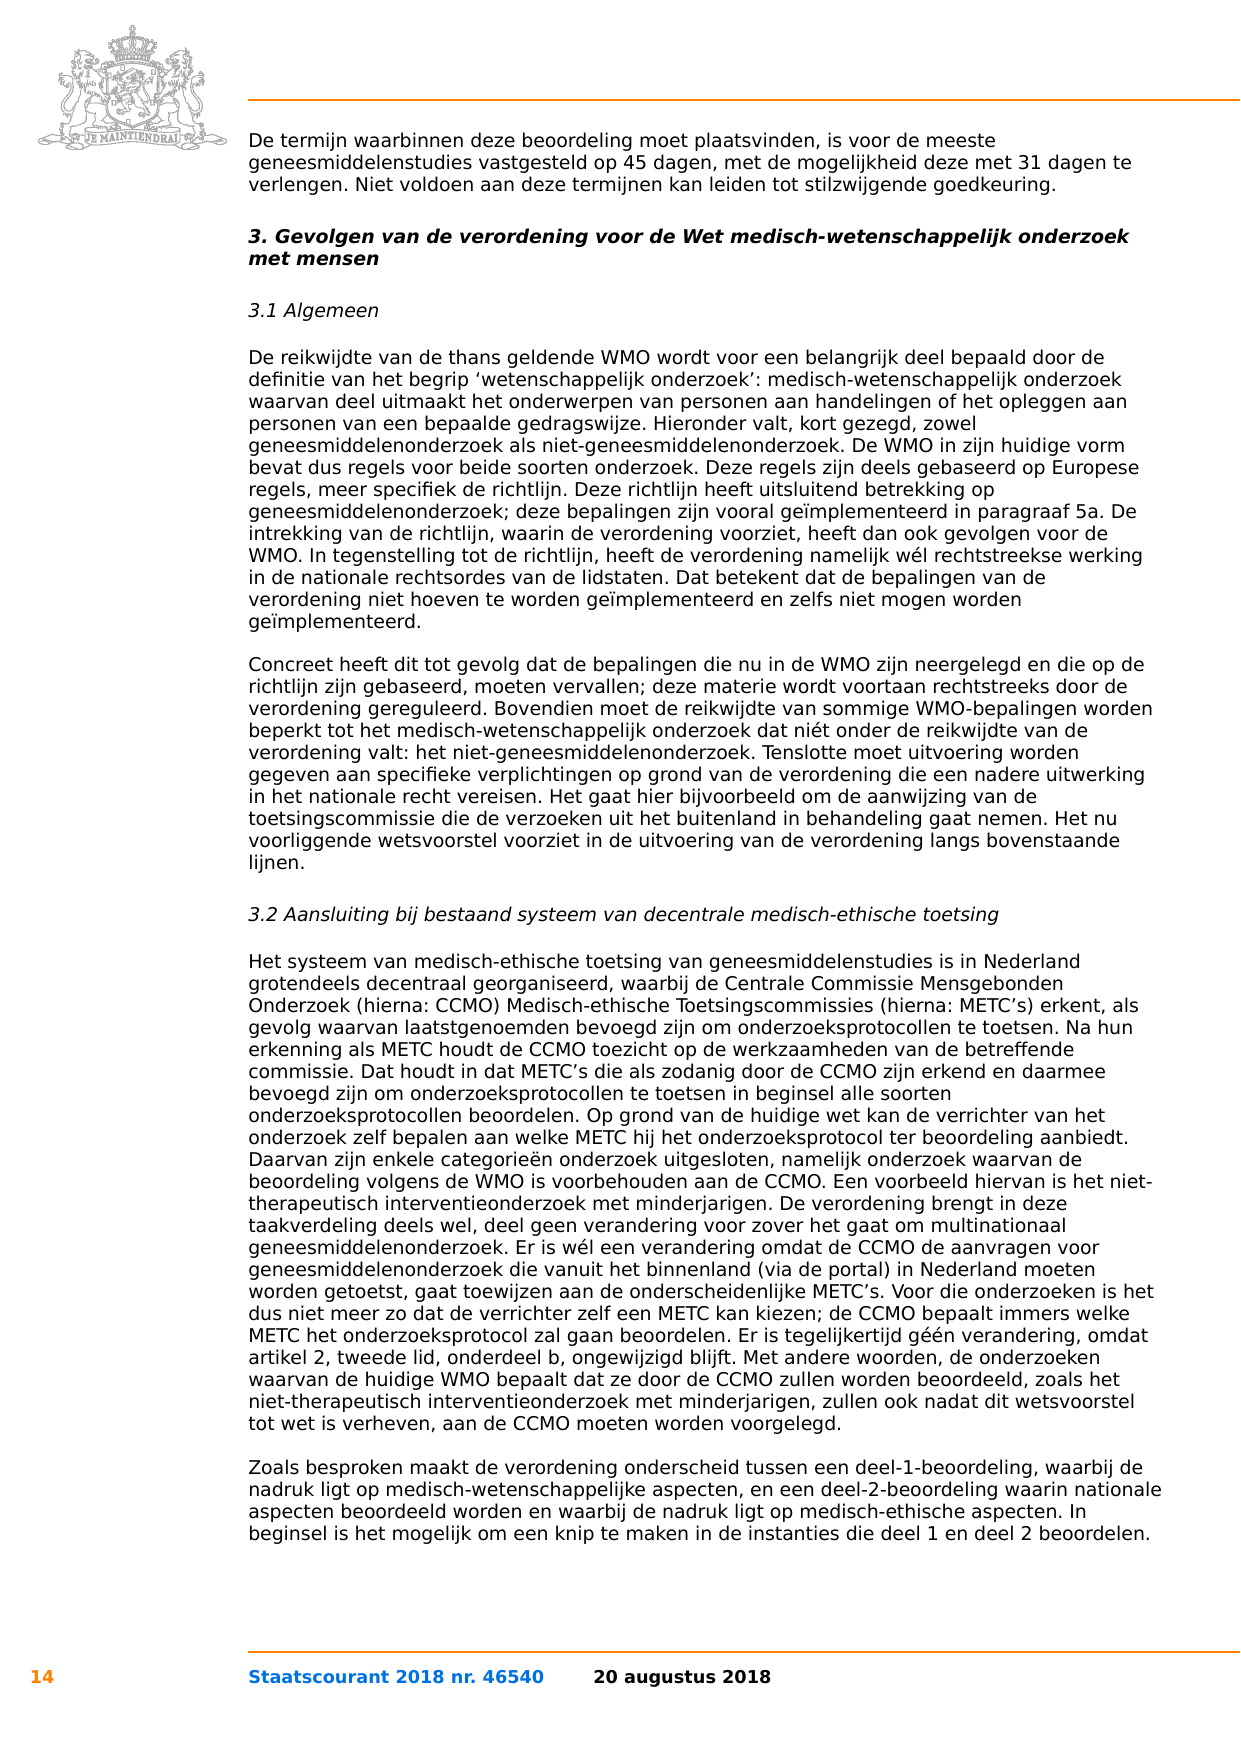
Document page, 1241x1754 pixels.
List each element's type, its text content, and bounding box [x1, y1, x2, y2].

picture [38, 25, 227, 150]
subtitle 3. Gevolgen van de verordening voor de Wet medisch-wetenschappelijk onderzoek met mensen [248, 226, 1163, 270]
subtitle 3.2 Aansluiting bij bestaand systeem van decentrale medisch-ethische toetsing [248, 904, 1163, 926]
text Het systeem van medisch-ethische toetsing van geneesmiddelenstudies is in Nederland grotendeels decentraal georganiseerd, waarbij de Centrale Commissie Mensgebonden Onderzoek (hierna: CCMO) Medisch-ethische Toetsingscommissies (hierna: METC’s) erkent, als gevolg waarvan laatstgenoemden bevoegd zijn om onderzoeksprotocollen te toetsen. Na hun erkenning als METC houdt de CCMO toezicht op de werkzaamheden van de betreffende commissie. Dat houdt in dat METC’s die als zodanig door de CCMO zijn erkend en daarmee bevoegd zijn om onderzoeksprotocollen te toetsen in beginsel alle soorten onderzoeksprotocollen beoordelen. Op grond van de huidige wet kan de verrichter van het onderzoek zelf bepalen aan welke METC hij het onderzoeksprotocol ter beoordeling aanbiedt. Daarvan zijn enkele categorieën onderzoek uitgesloten, namelijk onderzoek waarvan de beoordeling volgens de WMO is voorbehouden aan de CCMO. Een voorbeeld hiervan is het niet-therapeutisch interventieonderzoek met minderjarigen. De verordening brengt in deze taakverdeling deels wel, deel geen verandering voor zover het gaat om multinationaal geneesmiddelenonderzoek. Er is wél een verandering omdat de CCMO de aanvragen voor geneesmiddelenonderzoek die vanuit het binnenland (via de portal) in Nederland moeten worden getoetst, gaat toewijzen aan de onderscheidenlijke METC’s. Voor die onderzoeken is het dus niet meer zo dat de verrichter zelf een METC kan kiezen; de CCMO bepaalt immers welke METC het onderzoeksprotocol zal gaan beoordelen. Er is tegelijkertijd géén verandering, omdat artikel 2, tweede lid, onderdeel b, ongewijzigd blijft. Met andere woorden, de onderzoeken waarvan de huidige WMO bepaalt dat ze door de CCMO zullen worden beoordeeld, zoals het niet-therapeutisch interventieonderzoek met minderjarigen, zullen ook nadat dit wetsvoorstel tot wet is verheven, aan de CCMO moeten worden voorgelegd. [248, 951, 1163, 1435]
subtitle 3.1 Algemeen [248, 300, 1163, 322]
text De termijn waarbinnen deze beoordeling moet plaatsvinden, is voor de meeste geneesmiddelenstudies vastgesteld op 45 dagen, met de mogelijkheid deze met 31 dagen te verlengen. Niet voldoen aan deze termijnen kan leiden tot stilzwijgende goedkeuring. [248, 130, 1163, 196]
text Concreet heeft dit tot gevolg dat de bepalingen die nu in de WMO zijn neergelegd en die op de richtlijn zijn gebaseerd, moeten vervallen; deze materie wordt voortaan rechtstreeks door de verordening gereguleerd. Bovendien moet de reikwijdte van sommige WMO-bepalingen worden beperkt tot het medisch-wetenschappelijk onderzoek dat niét onder de reikwijdte van de verordening valt: het niet-geneesmiddelenonderzoek. Tenslotte moet uitvoering worden gegeven aan specifieke verplichtingen op grond van de verordening die een nadere uitwerking in het nationale recht vereisen. Het gaat hier bijvoorbeeld om de aanwijzing van de toetsingscommissie die de verzoeken uit het buitenland in behandeling gaat nemen. Het nu voorliggende wetsvoorstel voorziet in de uitvoering van de verordening langs bovenstaande lijnen. [248, 654, 1163, 874]
text Zoals besproken maakt de verordening onderscheid tussen een deel-1-beoordeling, waarbij de nadruk ligt op medisch-wetenschappelijke aspecten, en een deel-2-beoordeling waarin nationale aspecten beoordeeld worden en waarbij de nadruk ligt op medisch-ethische aspecten. In beginsel is het mogelijk om een knip te maken in de instanties die deel 1 en deel 2 beoordelen. [248, 1457, 1163, 1544]
text De reikwijdte van de thans geldende WMO wordt voor een belangrijk deel bepaald door de definitie van het begrip ‘wetenschappelijk onderzoek’: medisch-wetenschappelijk onderzoek waarvan deel uitmaakt het onderwerpen van personen aan handelingen of het opleggen aan personen van een bepaalde gedragswijze. Hieronder valt, kort gezegd, zowel geneesmiddelenonderzoek als niet-geneesmiddelenonderzoek. De WMO in zijn huidige vorm bevat dus regels voor beide soorten onderzoek. Deze regels zijn deels gebaseerd op Europese regels, meer specifiek de richtlijn. Deze richtlijn heeft uitsluitend betrekking op geneesmiddelenonderzoek; deze bepalingen zijn vooral geïmplementeerd in paragraaf 5a. De intrekking van de richtlijn, waarin de verordening voorziet, heeft dan ook gevolgen voor de WMO. In tegenstelling tot de richtlijn, heeft de verordening namelijk wél rechtstreekse werking in de nationale rechtsordes van de lidstaten. Dat betekent dat de bepalingen van de verordening niet hoeven te worden geïmplementeerd en zelfs niet mogen worden geïmplementeerd. [248, 347, 1163, 632]
